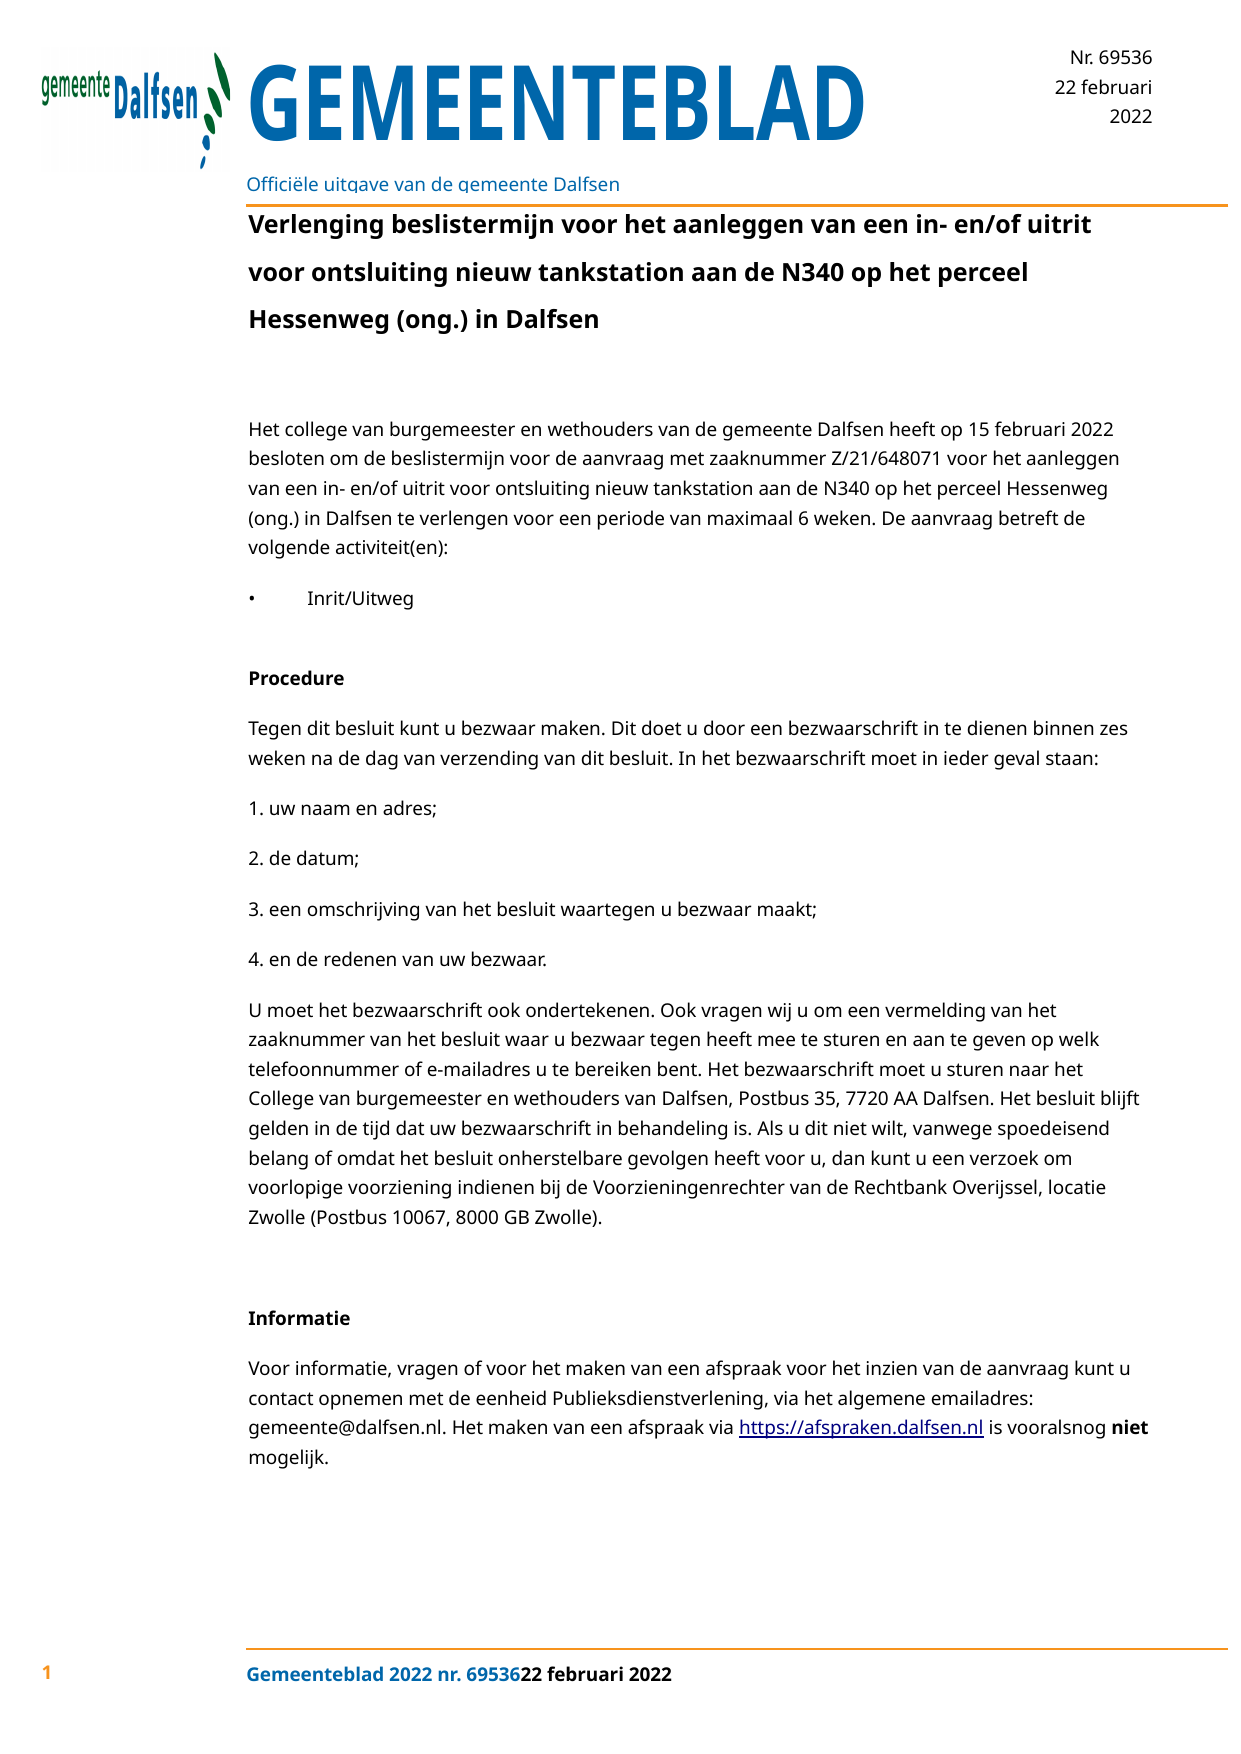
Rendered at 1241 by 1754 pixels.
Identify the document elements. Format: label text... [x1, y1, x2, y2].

text 2. de datum; [248, 846, 1152, 871]
list Inrit/Uitweg [248, 585, 1152, 610]
text Tegen dit besluit kunt u bezwaar maken. Dit doet u door een bezwaarschrift in te dienen binnen zes weken na de dag van verzending van dit besluit. In het bezwaarschrift moet in ieder geval staan: [248, 715, 1152, 770]
text Verlenging beslistermijn voor het aanleggen van een in- en/of uitrit voor ontsluiting nieuw tankstation aan de N340 op het perceel Hessenweg (ong.) in Dalfsen [248, 207, 1152, 336]
text Het college van burgemeester en wethouders van de gemeente Dalfsen heeft op 15 februari 2022 besloten om de beslistermijn voor de aanvraag met zaaknummer Z/21/648071 voor het aanleggen van een in- en/of uitrit voor ontsluiting nieuw tankstation aan de N340 op het perceel Hessenweg (ong.) in Dalfsen te verlengen voor een periode van maximaal 6 weken. De aanvraag betreft de volgende activiteit(en): [248, 416, 1152, 560]
text 1. uw naam en adres; [248, 795, 1152, 821]
text Procedure [248, 665, 1152, 690]
picture [41, 47, 231, 172]
text Informatie [248, 1305, 1152, 1330]
text 4. en de redenen van uw bezwaar. [248, 946, 1152, 972]
text U moet het bezwaarschrift ook ondertekenen. Ook vragen wij u om een vermelding van het zaaknummer van het besluit waar u bezwaar tegen heeft mee te sturen en aan te geven op welk telefoonnummer of e-mailadres u te bereiken bent. Het bezwaarschrift moet u sturen naar het College van burgemeester en wethouders van Dalfsen, Postbus 35, 7720 AA Dalfsen. Het besluit blijft gelden in de tijd dat uw bezwaarschrift in behandeling is. Als u dit niet wilt, vanwege spoedeisend belang of omdat het besluit onherstelbare gevolgen heeft voor u, dan kunt u een verzoek om voorlopige voorziening indienen bij de Voorzieningenrechter van de Rechtbank Overijssel, locatie Zwolle (Postbus 10067, 8000 GB Zwolle). [248, 997, 1152, 1229]
text 3. een omschrijving van het besluit waartegen u bezwaar maakt; [248, 896, 1152, 922]
text Voor informatie, vragen of voor het maken van een afspraak voor het inzien van de aanvraag kunt u contact opnemen met de eenheid Publieksdienstverlening, via het algemene emailadres: gemeente@dalfsen.nl. Het maken van een afspraak via https://afspraken.dalfsen.nl is vooralsnog niet mogelijk. [248, 1355, 1152, 1469]
